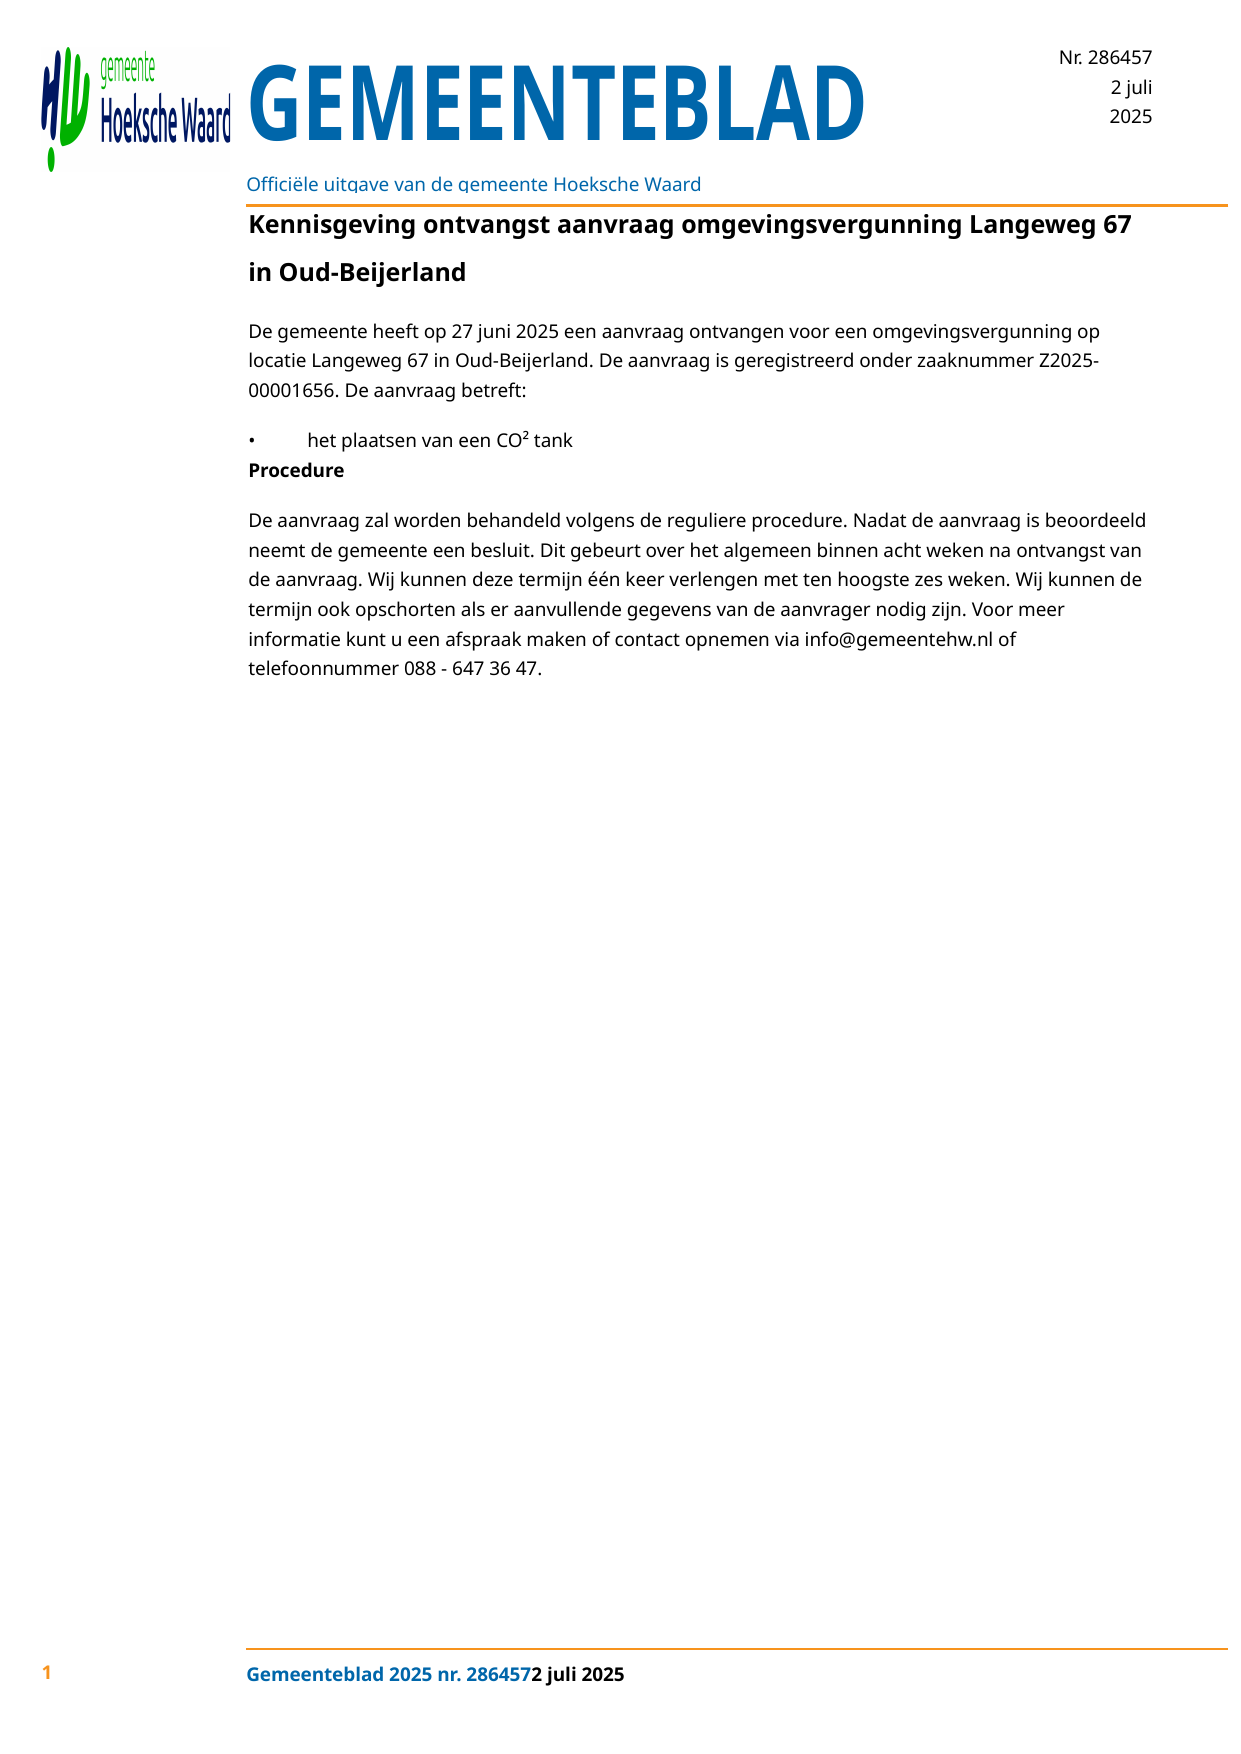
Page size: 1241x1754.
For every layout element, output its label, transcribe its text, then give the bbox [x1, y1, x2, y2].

text De aanvraag zal worden behandeld volgens de reguliere procedure. Nadat de aanvraag is beoordeeld neemt de gemeente een besluit. Dit gebeurt over het algemeen binnen acht weken na ontvangst van de aanvraag. Wij kunnen deze termijn één keer verlengen met ten hoogste zes weken. Wij kunnen de termijn ook opschorten als er aanvullende gegevens van de aanvrager nodig zijn. Voor meer informatie kunt u een afspraak maken of contact opnemen via info@gemeentehw.nl of telefoonnummer 088 - 647 36 47. [248, 507, 1152, 681]
text Kennisgeving ontvangst aanvraag omgevingsvergunning Langeweg 67 in Oud-Beijerland [248, 207, 1152, 288]
text Procedure [248, 457, 1152, 483]
list het plaatsen van een CO² tank [248, 427, 1152, 453]
picture [41, 47, 231, 172]
text De gemeente heeft op 27 juni 2025 een aanvraag ontvangen voor een omgevingsvergunning op locatie Langeweg 67 in Oud-Beijerland. De aanvraag is geregistreerd onder zaaknummer Z2025-00001656. De aanvraag betreft: [248, 318, 1152, 403]
